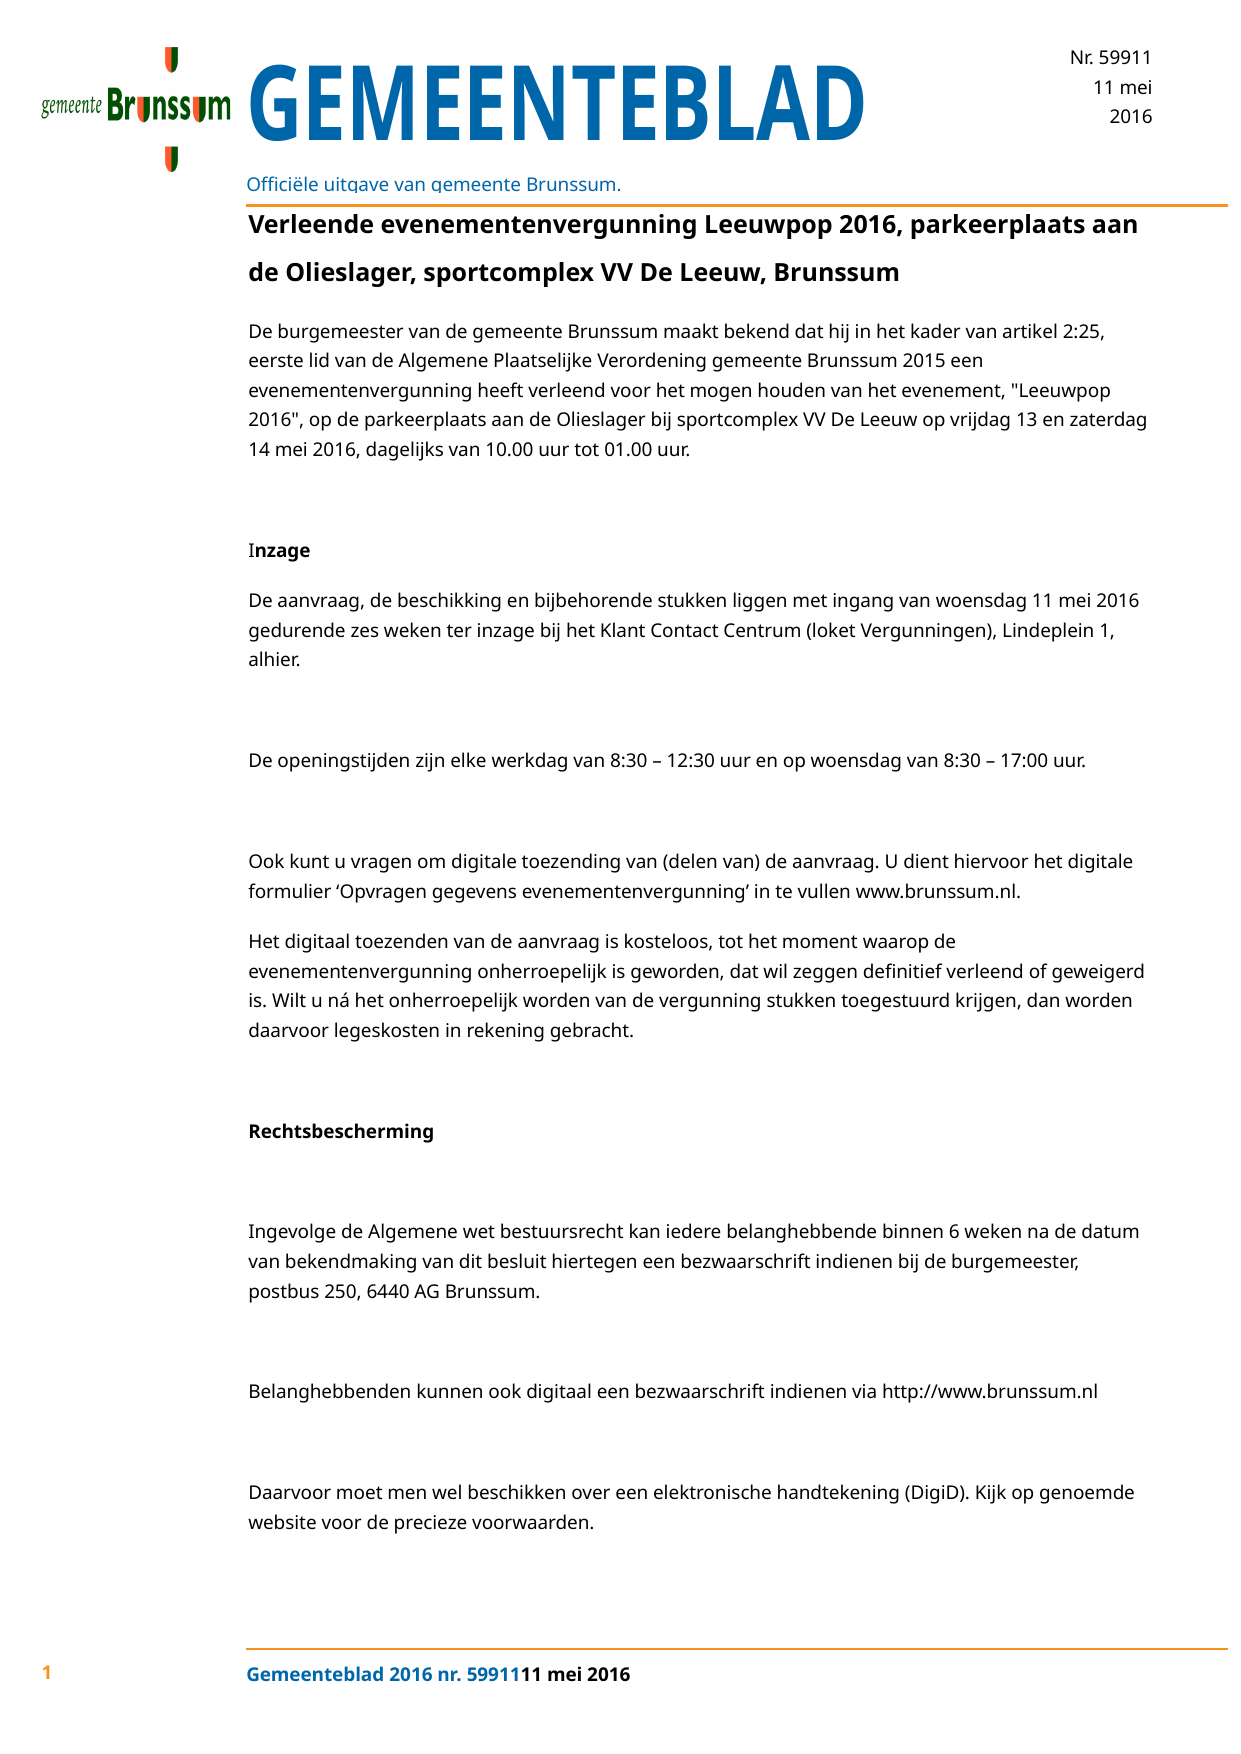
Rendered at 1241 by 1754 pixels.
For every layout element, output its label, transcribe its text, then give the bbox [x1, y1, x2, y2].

text De aanvraag, de beschikking en bijbehorende stukken liggen met ingang van woensdag 11 mei 2016 gedurende zes weken ter inzage bij het Klant Contact Centrum (loket Vergunningen), Lindeplein 1, alhier. [248, 587, 1152, 672]
text Daarvoor moet men wel beschikken over een elektronische handtekening (DigiD). Kijk op genoemde website voor de precieze voorwaarden. [248, 1479, 1152, 1535]
text Ingevolge de Algemene wet bestuursrecht kan iedere belanghebbende binnen 6 weken na de datum van bekendmaking van dit besluit hiertegen een bezwaarschrift indienen bij de burgemeester, postbus 250, 6440 AG Brunssum. [248, 1219, 1152, 1304]
text Ook kunt u vragen om digitale toezending van (delen van) de aanvraag. U dient hiervoor het digitale formulier ‘Opvragen gegevens evenementenvergunning’ in te vullen www.brunssum.nl. [248, 848, 1152, 904]
text Belanghebbenden kunnen ook digitaal een bezwaarschrift indienen via http://www.brunssum.nl [248, 1379, 1152, 1404]
text Inzage [248, 537, 1152, 563]
text Het digitaal toezenden van de aanvraag is kosteloos, tot het moment waarop de evenementenvergunning onherroepelijk is geworden, dat wil zeggen definitief verleend of geweigerd is. Wilt u ná het onherroepelijk worden van de vergunning stukken toegestuurd krijgen, dan worden daarvoor legeskosten in rekening gebracht. [248, 928, 1152, 1043]
text Verleende evenementenvergunning Leeuwpop 2016, parkeerplaats aan de Olieslager, sportcomplex VV De Leeuw, Brunssum [248, 207, 1152, 288]
text De burgemeester van de gemeente Brunssum maakt bekend dat hij in het kader van artikel 2:25, eerste lid van de Algemene Plaatselijke Verordening gemeente Brunssum 2015 een evenementenvergunning heeft verleend voor het mogen houden van het evenement, "Leeuwpop 2016", op de parkeerplaats aan de Olieslager bij sportcomplex VV De Leeuw op vrijdag 13 en zaterdag 14 mei 2016, dagelijks van 10.00 uur tot 01.00 uur. [248, 318, 1152, 462]
text Rechtsbescherming [248, 1118, 1152, 1144]
picture [41, 47, 231, 172]
text De openingstijden zijn elke werkdag van 8:30 – 12:30 uur en op woensdag van 8:30 – 17:00 uur. [248, 747, 1152, 773]
